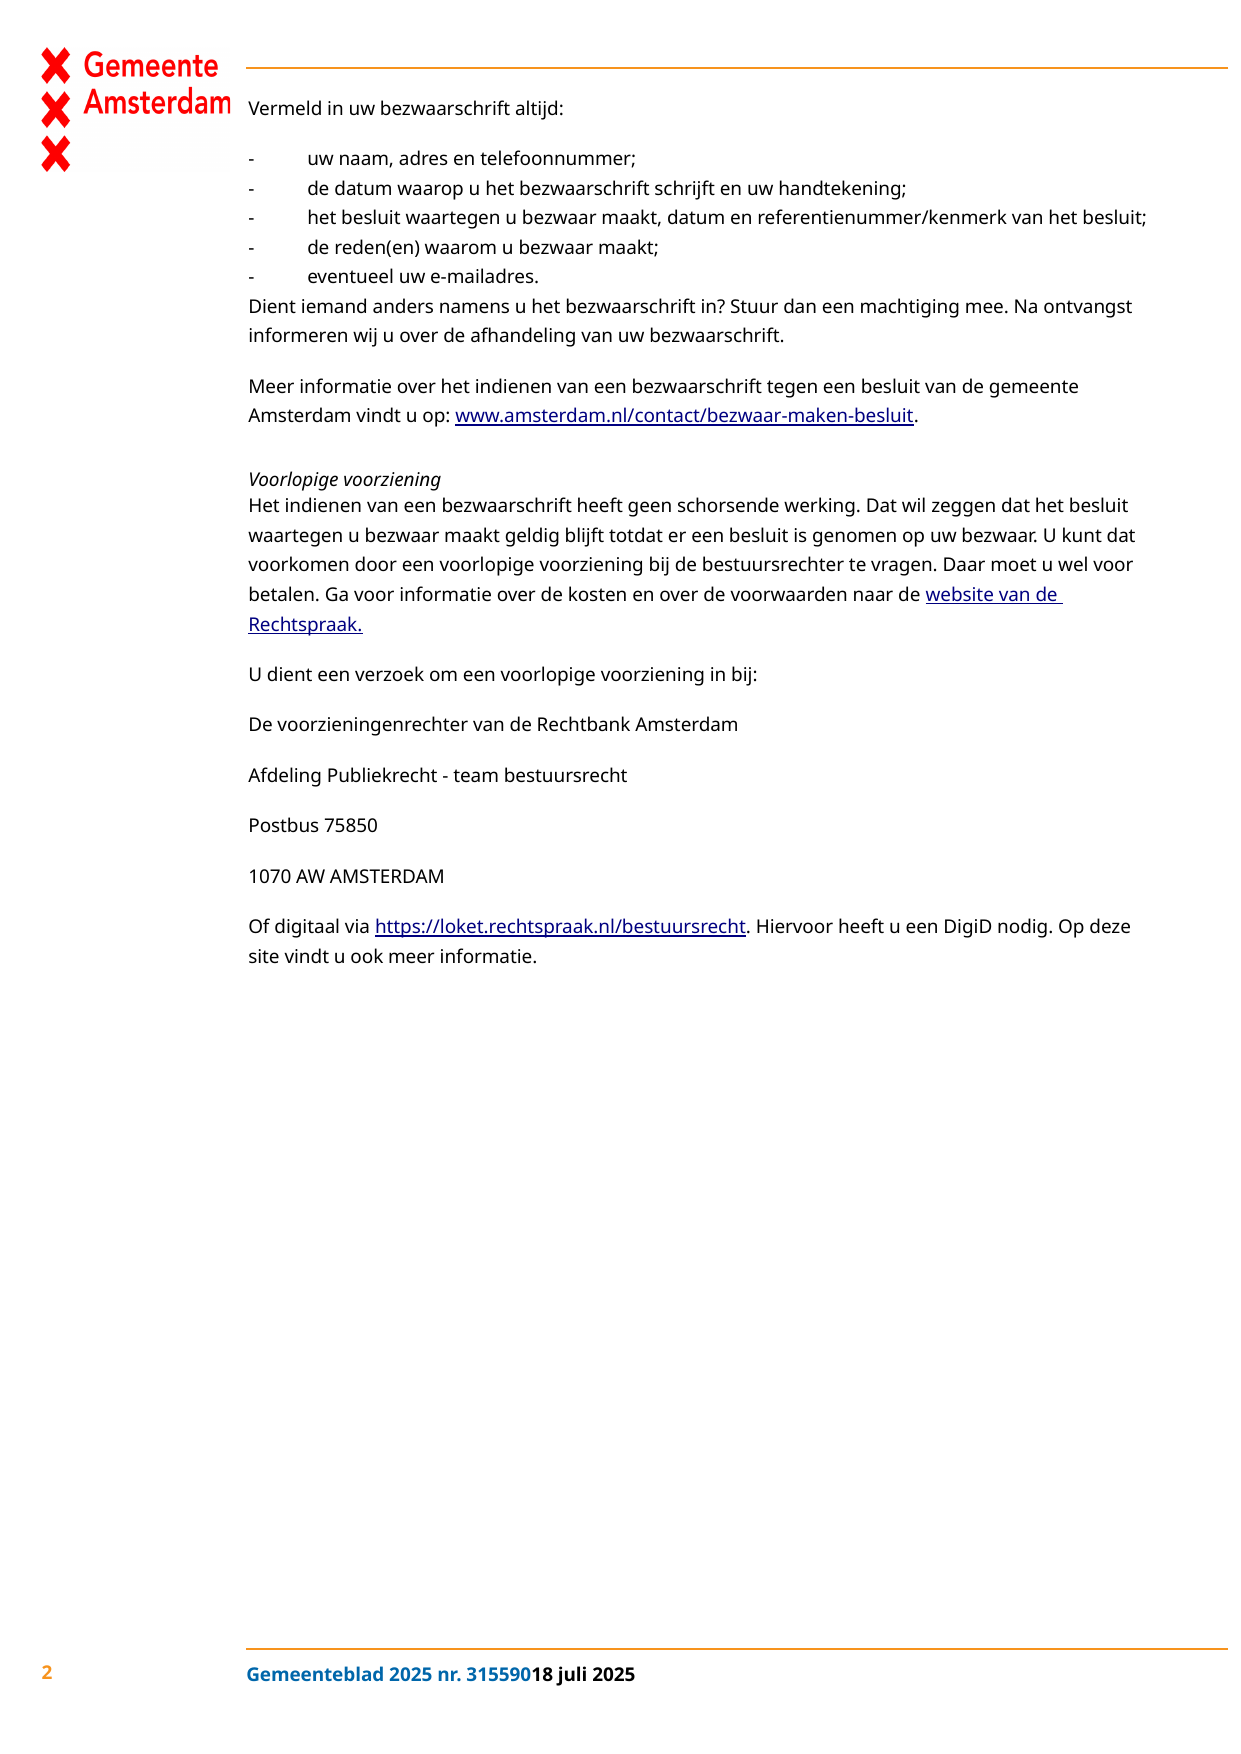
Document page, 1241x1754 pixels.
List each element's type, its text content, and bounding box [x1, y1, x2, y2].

text Meer informatie over het indienen van een bezwaarschrift tegen een besluit van de gemeente Amsterdam vindt u op: www.amsterdam.nl/contact/bezwaar-maken-besluit. [248, 373, 1152, 428]
text Postbus 75850 [248, 812, 1152, 838]
picture [41, 47, 231, 172]
text Dient iemand anders namens u het bezwaarschrift in? Stuur dan een machtiging mee. Na ontvangst informeren wij u over de afhandeling van uw bezwaarschrift. [248, 293, 1152, 348]
list uw naam, adres en telefoonnummer; [248, 145, 1152, 171]
list de datum waarop u het bezwaarschrift schrijft en uw handtekening; [248, 175, 1152, 201]
list de reden(en) waarom u bezwaar maakt; [248, 234, 1152, 260]
text 1070 AW AMSTERDAM [248, 863, 1152, 888]
text De voorzieningenrechter van de Rechtbank Amsterdam [248, 712, 1152, 737]
text U dient een verzoek om een voorlopige voorziening in bij: [248, 661, 1152, 687]
text Of digitaal via https://loket.rechtspraak.nl/bestuursrecht. Hiervoor heeft u een DigiD nodig. Op deze site vindt u ook meer informatie. [248, 913, 1152, 968]
list eventueel uw e-mailadres. [248, 263, 1152, 289]
list het besluit waartegen u bezwaar maakt, datum en referentienummer/kenmerk van het besluit; [248, 204, 1152, 230]
text Vermeld in uw bezwaarschrift altijd: [248, 95, 1152, 121]
text Voorlopige voorziening [248, 467, 1152, 492]
text Afdeling Publiekrecht - team bestuursrecht [248, 762, 1152, 788]
text Het indienen van een bezwaarschrift heeft geen schorsende werking. Dat wil zeggen dat het besluit waartegen u bezwaar maakt geldig blijft totdat er een besluit is genomen op uw bezwaar. U kunt dat voorkomen door een voorlopige voorziening bij de bestuursrechter te vragen. Daar moet u wel voor betalen. Ga voor informatie over de kosten en over de voorwaarden naar de website van de Rechtspraak. [248, 492, 1152, 636]
